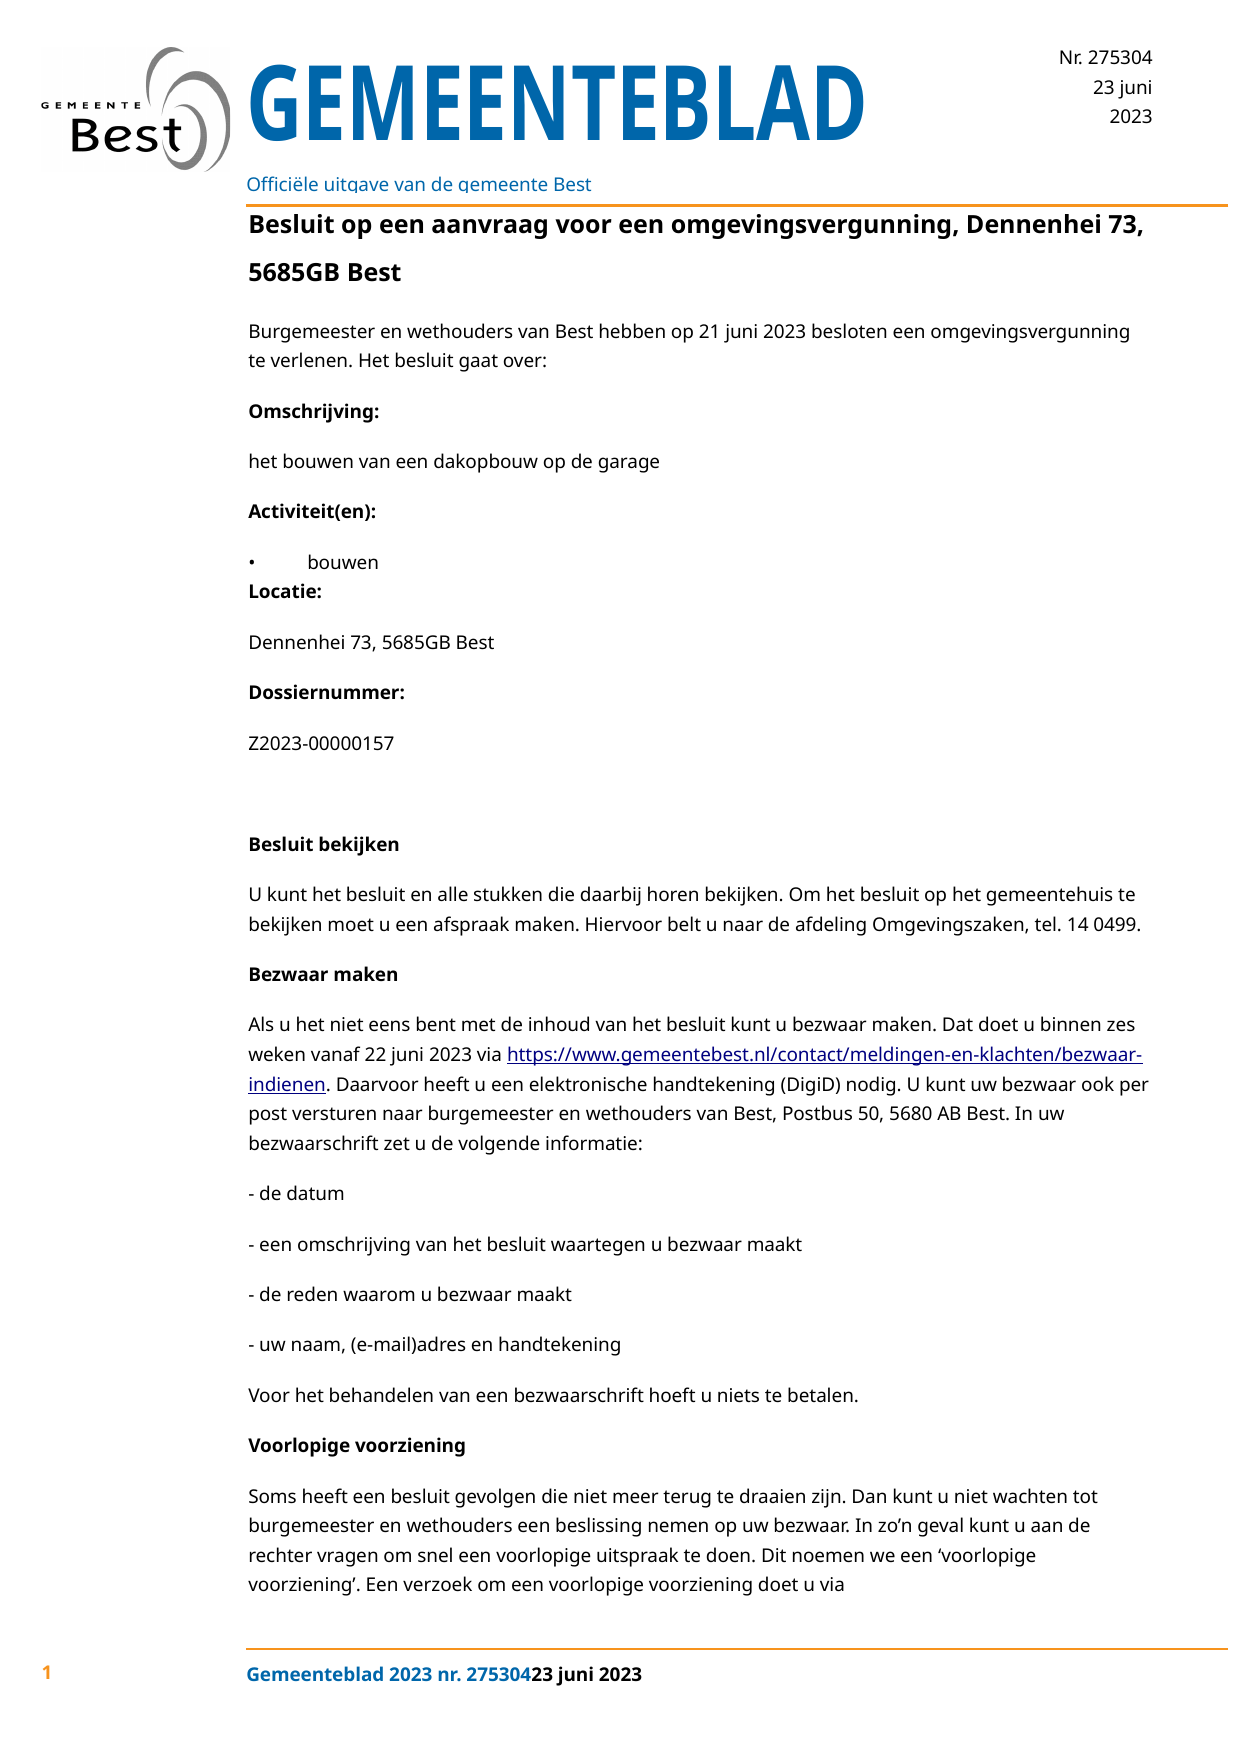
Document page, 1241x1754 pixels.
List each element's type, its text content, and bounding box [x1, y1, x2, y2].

text Burgemeester en wethouders van Best hebben op 21 juni 2023 besloten een omgevingsvergunning te verlenen. Het besluit gaat over: [248, 318, 1152, 373]
text Locatie: [248, 579, 1152, 604]
text het bouwen van een dakopbouw op de garage [248, 448, 1152, 474]
text Soms heeft een besluit gevolgen die niet meer terug te draaien zijn. Dan kunt u niet wachten tot burgemeester en wethouders een beslissing nemen op uw bezwaar. In zo’n geval kunt u aan de rechter vragen om snel een voorlopige uitspraak te doen. Dit noemen we een ‘voorlopige voorziening’. Een verzoek om een voorlopige voorziening doet u via [248, 1483, 1152, 1597]
text Activiteit(en): [248, 499, 1152, 524]
text Als u het niet eens bent met de inhoud van het besluit kunt u bezwaar maken. Dat doet u binnen zes weken vanaf 22 juni 2023 via https://www.gemeentebest.nl/contact/meldingen-en-klachten/bezwaar-indienen. Daarvoor heeft u een elektronische handtekening (DigiD) nodig. U kunt uw bezwaar ook per post versturen naar burgemeester en wethouders van Best, Postbus 50, 5680 AB Best. In uw bezwaarschrift zet u de volgende informatie: [248, 1012, 1152, 1156]
text Bezwaar maken [248, 961, 1152, 987]
text Dennenhei 73, 5685GB Best [248, 629, 1152, 655]
picture [41, 47, 231, 172]
text Besluit bekijken [248, 831, 1152, 857]
text U kunt het besluit en alle stukken die daarbij horen bekijken. Om het besluit op het gemeentehuis te bekijken moet u een afspraak maken. Hiervoor belt u naar de afdeling Omgevingszaken, tel. 14 0499. [248, 881, 1152, 937]
text Besluit op een aanvraag voor een omgevingsvergunning, Dennenhei 73, 5685GB Best [248, 207, 1152, 288]
text - uw naam, (e-mail)adres en handtekening [248, 1332, 1152, 1357]
text Z2023-00000157 [248, 730, 1152, 756]
text Omschrijving: [248, 398, 1152, 424]
list bouwen [248, 549, 1152, 575]
text Voorlopige voorziening [248, 1432, 1152, 1458]
text - de reden waarom u bezwaar maakt [248, 1281, 1152, 1307]
text - een omschrijving van het besluit waartegen u bezwaar maakt [248, 1231, 1152, 1257]
text Dossiernummer: [248, 679, 1152, 705]
text Voor het behandelen van een bezwaarschrift hoeft u niets te betalen. [248, 1382, 1152, 1408]
text - de datum [248, 1180, 1152, 1206]
